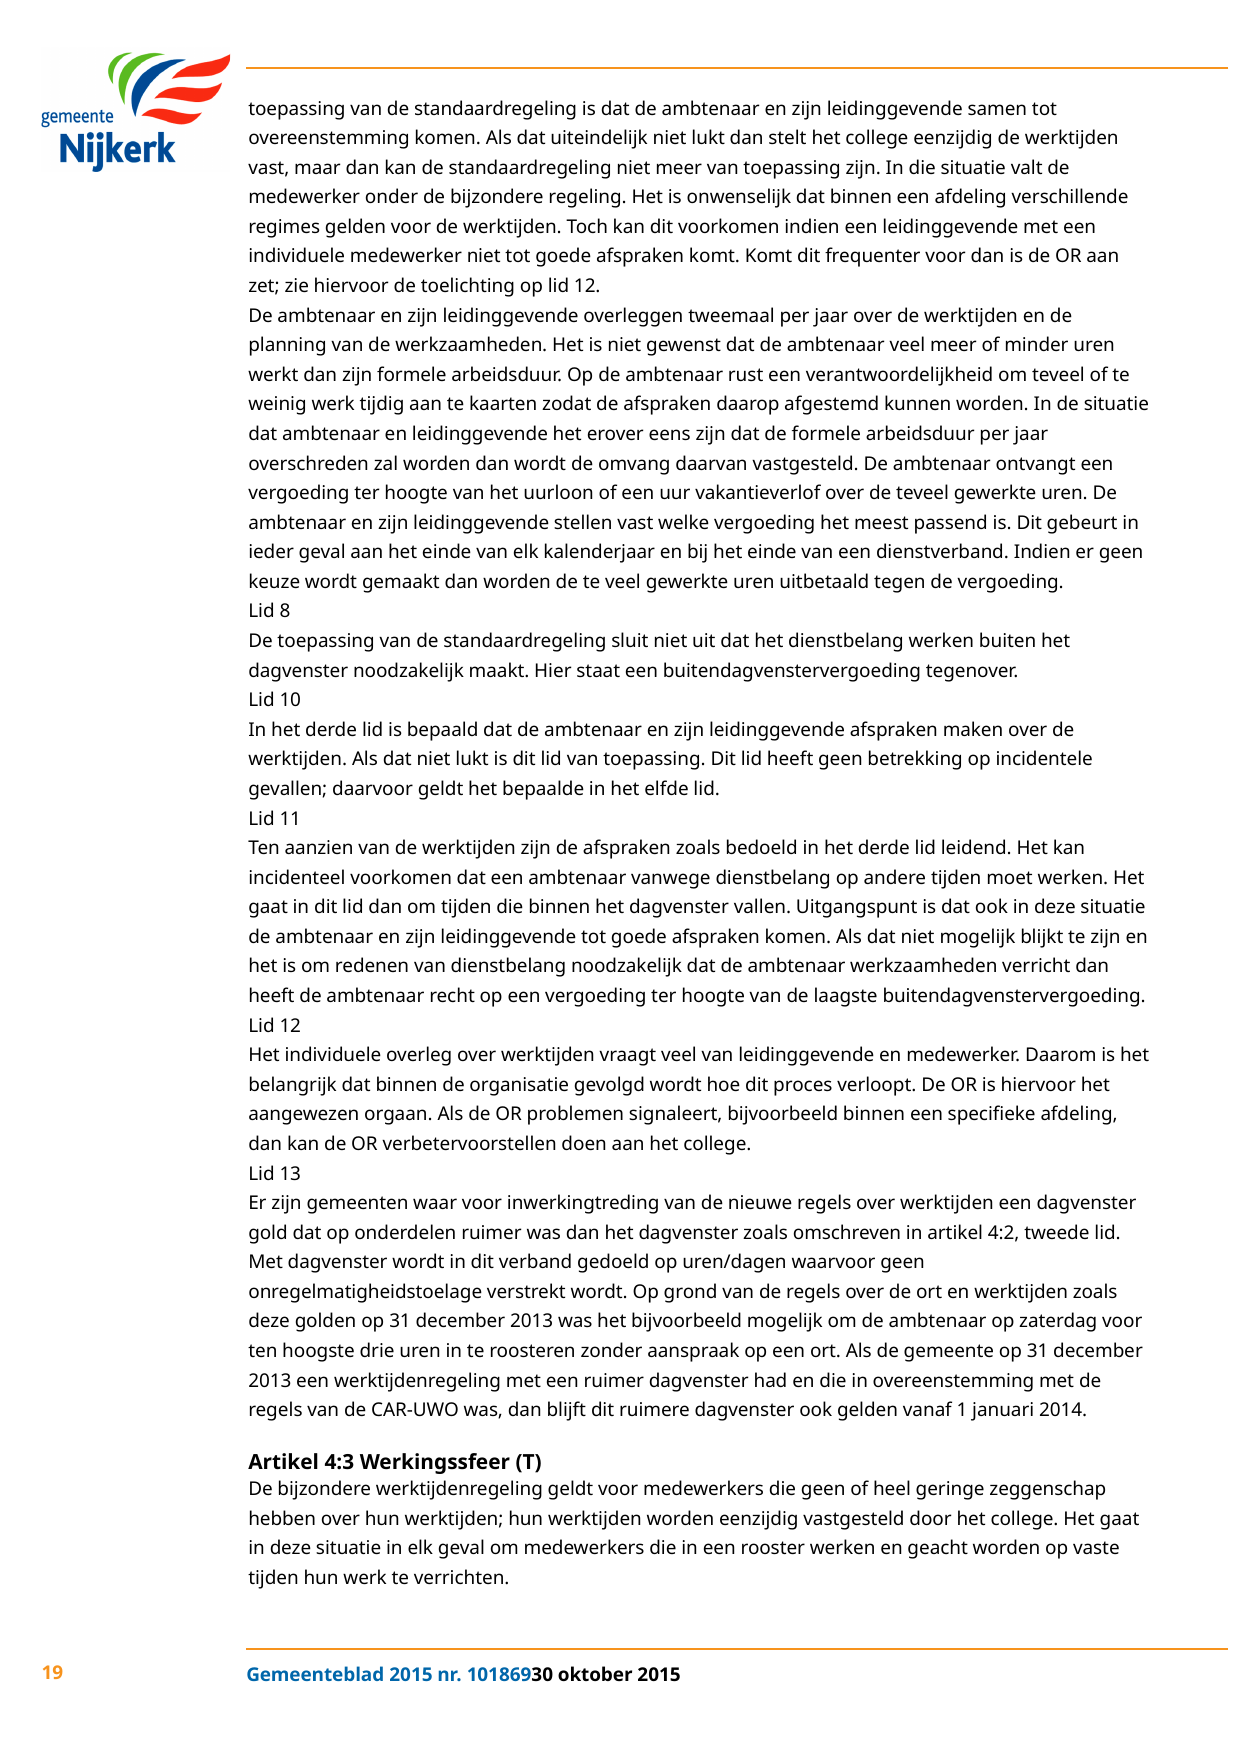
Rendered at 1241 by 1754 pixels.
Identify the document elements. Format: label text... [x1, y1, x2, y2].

text Er zijn gemeenten waar voor inwerkingtreding van de nieuwe regels over werktijden een dagvenster gold dat op onderdelen ruimer was dan het dagvenster zoals omschreven in artikel 4:2, tweede lid. Met dagvenster wordt in dit verband gedoeld op uren/dagen waarvoor geen onregelmatigheidstoelage verstrekt wordt. Op grond van de regels over de ort en werktijden zoals deze golden op 31 december 2013 was het bijvoorbeeld mogelijk om de ambtenaar op zaterdag voor ten hoogste drie uren in te roosteren zonder aanspraak op een ort. Als de gemeente op 31 december 2013 een werktijdenregeling met een ruimer dagvenster had en die in overeenstemming met de regels van de CAR-UWO was, dan blijft dit ruimere dagvenster ook gelden vanaf 1 januari 2014. [248, 1189, 1152, 1422]
text Ten aanzien van de werktijden zijn de afspraken zoals bedoeld in het derde lid leidend. Het kan incidenteel voorkomen dat een ambtenaar vanwege dienstbelang op andere tijden moet werken. Het gaat in dit lid dan om tijden die binnen het dagvenster vallen. Uitgangspunt is dat ook in deze situatie de ambtenaar en zijn leidinggevende tot goede afspraken komen. Als dat niet mogelijk blijkt te zijn en het is om redenen van dienstbelang noodzakelijk dat de ambtenaar werkzaamheden verricht dan heeft de ambtenaar recht op een vergoeding ter hoogte van de laagste buitendagvenstervergoeding. [248, 834, 1152, 1008]
text In het derde lid is bepaald dat de ambtenaar en zijn leidinggevende afspraken maken over de werktijden. Als dat niet lukt is dit lid van toepassing. Dit lid heeft geen betrekking op incidentele gevallen; daarvoor geldt het bepaalde in het elfde lid. [248, 716, 1152, 801]
text toepassing van de standaardregeling is dat de ambtenaar en zijn leidinggevende samen tot overeenstemming komen. Als dat uiteindelijk niet lukt dan stelt het college eenzijdig de werktijden vast, maar dan kan de standaardregeling niet meer van toepassing zijn. In die situatie valt de medewerker onder de bijzondere regeling. Het is onwenselijk dat binnen een afdeling verschillende regimes gelden voor de werktijden. Toch kan dit voorkomen indien een leidinggevende met een individuele medewerker niet tot goede afspraken komt. Komt dit frequenter voor dan is de OR aan zet; zie hiervoor de toelichting op lid 12. [248, 95, 1152, 298]
text Lid 11 [248, 805, 1152, 831]
text Lid 10 [248, 686, 1152, 712]
text Lid 13 [248, 1160, 1152, 1186]
text Artikel 4:3 Werkingssfeer (T) [248, 1447, 1152, 1475]
text Lid 8 [248, 598, 1152, 623]
text De bijzondere werktijdenregeling geldt voor medewerkers die geen of heel geringe zeggenschap hebben over hun werktijden; hun werktijden worden eenzijdig vastgesteld door het college. Het gaat in deze situatie in elk geval om medewerkers die in een rooster werken en geacht worden op vaste tijden hun werk te verrichten. [248, 1475, 1152, 1590]
text De toepassing van de standaardregeling sluit niet uit dat het dienstbelang werken buiten het dagvenster noodzakelijk maakt. Hier staat een buitendagvenstervergoeding tegenover. [248, 627, 1152, 683]
text Het individuele overleg over werktijden vraagt veel van leidinggevende en medewerker. Daarom is het belangrijk dat binnen de organisatie gevolgd wordt hoe dit proces verloopt. De OR is hiervoor het aangewezen orgaan. Als de OR problemen signaleert, bijvoorbeeld binnen een specifieke afdeling, dan kan de OR verbetervoorstellen doen aan het college. [248, 1041, 1152, 1156]
text De ambtenaar en zijn leidinggevende overleggen tweemaal per jaar over de werktijden en de planning van de werkzaamheden. Het is niet gewenst dat de ambtenaar veel meer of minder uren werkt dan zijn formele arbeidsduur. Op de ambtenaar rust een verantwoordelijkheid om teveel of te weinig werk tijdig aan te kaarten zodat de afspraken daarop afgestemd kunnen worden. In de situatie dat ambtenaar en leidinggevende het erover eens zijn dat de formele arbeidsduur per jaar overschreden zal worden dan wordt de omvang daarvan vastgesteld. De ambtenaar ontvangt een vergoeding ter hoogte van het uurloon of een uur vakantieverlof over de teveel gewerkte uren. De ambtenaar en zijn leidinggevende stellen vast welke vergoeding het meest passend is. Dit gebeurt in ieder geval aan het einde van elk kalenderjaar en bij het einde van een dienstverband. Indien er geen keuze wordt gemaakt dan worden de te veel gewerkte uren uitbetaald tegen de vergoeding. [248, 302, 1152, 594]
picture [41, 47, 231, 172]
text Lid 12 [248, 1012, 1152, 1038]
